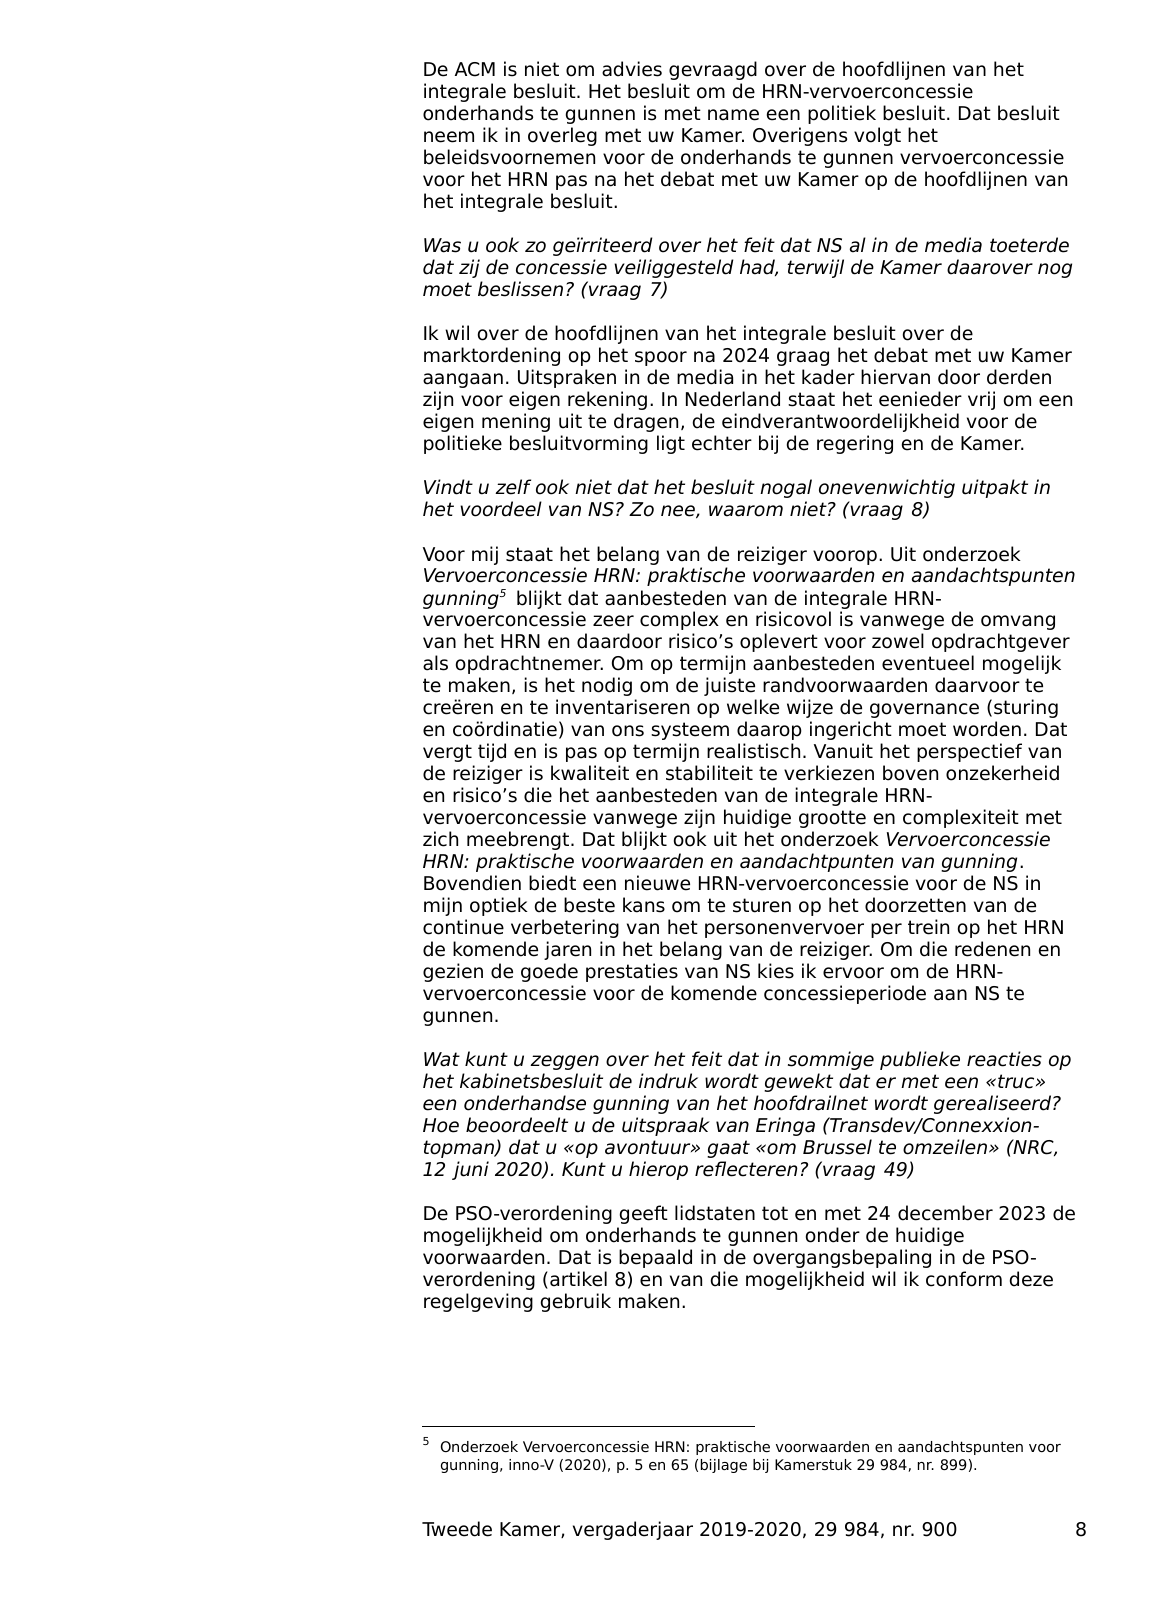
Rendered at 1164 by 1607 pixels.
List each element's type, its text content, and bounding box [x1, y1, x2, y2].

text Voor mij staat het belang van de reiziger voorop. Uit onderzoek Vervoerconcessie HRN: praktische voorwaarden en aandachtspunten gunning blijkt dat aanbesteden van de integrale HRN-vervoerconcessie zeer complex en risicovol is vanwege de omvang van het HRN en daardoor risico’s oplevert voor zowel opdrachtgever als opdrachtnemer. Om op termijn aanbesteden eventueel mogelijk te maken, is het nodig om de juiste randvoorwaarden daarvoor te creëren en te inventariseren op welke wijze de governance (sturing en coördinatie) van ons systeem daarop ingericht moet worden. Dat vergt tijd en is pas op termijn realistisch. Vanuit het perspectief van de reiziger is kwaliteit en stabiliteit te verkiezen boven onzekerheid en risico’s die het aanbesteden van de integrale HRN-vervoerconcessie vanwege zijn huidige grootte en complexiteit met zich meebrengt. Dat blijkt ook uit het onderzoek Vervoerconcessie HRN: praktische voorwaarden en aandachtpunten van gunning. Bovendien biedt een nieuwe HRN-vervoerconcessie voor de NS in mijn optiek de beste kans om te sturen op het doorzetten van de continue verbetering van het personenvervoer per trein op het HRN de komende jaren in het belang van de reiziger. Om die redenen en gezien de goede prestaties van NS kies ik ervoor om de HRN-vervoerconcessie voor de komende concessieperiode aan NS te gunnen. [422, 543, 1087, 1027]
text Was u ook zo geïrriteerd over het feit dat NS al in de media toeterde dat zij de concessie veiliggesteld had, terwijl de Kamer daarover nog moet beslissen? (vraag 7) [422, 235, 1087, 301]
text Vindt u zelf ook niet dat het besluit nogal onevenwichtig uitpakt in het voordeel van NS? Zo nee, waarom niet? (vraag 8) [422, 477, 1087, 521]
text Wat kunt u zeggen over het feit dat in sommige publieke reacties op het kabinetsbesluit de indruk wordt gewekt dat er met een «truc» een onderhandse gunning van het hoofdrailnet wordt gerealiseerd? Hoe beoordeelt u de uitspraak van Eringa (Transdev/Connexxion-topman) dat u «op avontuur» gaat «om Brussel te omzeilen» (NRC, 12 juni 2020). Kunt u hierop reflecteren? (vraag 49) [422, 1049, 1087, 1181]
text De ACM is niet om advies gevraagd over de hoofdlijnen van het integrale besluit. Het besluit om de HRN-vervoerconcessie onderhands te gunnen is met name een politiek besluit. Dat besluit neem ik in overleg met uw Kamer. Overigens volgt het beleidsvoornemen voor de onderhands te gunnen vervoerconcessie voor het HRN pas na het debat met uw Kamer op de hoofdlijnen van het integrale besluit. [422, 59, 1087, 213]
text De PSO-verordening geeft lidstaten tot en met 24 december 2023 de mogelijkheid om onderhands te gunnen onder de huidige voorwaarden. Dat is bepaald in de overgangsbepaling in de PSO-verordening (artikel 8) en van die mogelijkheid wil ik conform deze regelgeving gebruik maken. [422, 1203, 1087, 1313]
text Onderzoek Vervoerconcessie HRN: praktische voorwaarden en aandachtspunten voor gunning, inno-V (2020), p. 5 en 65 (bijlage bij Kamerstuk 29 984, nr. 899). [422, 1435, 1087, 1474]
text Ik wil over de hoofdlijnen van het integrale besluit over de marktordening op het spoor na 2024 graag het debat met uw Kamer aangaan. Uitspraken in de media in het kader hiervan door derden zijn voor eigen rekening. In Nederland staat het eenieder vrij om een eigen mening uit te dragen, de eindverantwoordelijkheid voor de politieke besluitvorming ligt echter bij de regering en de Kamer. [422, 323, 1087, 455]
